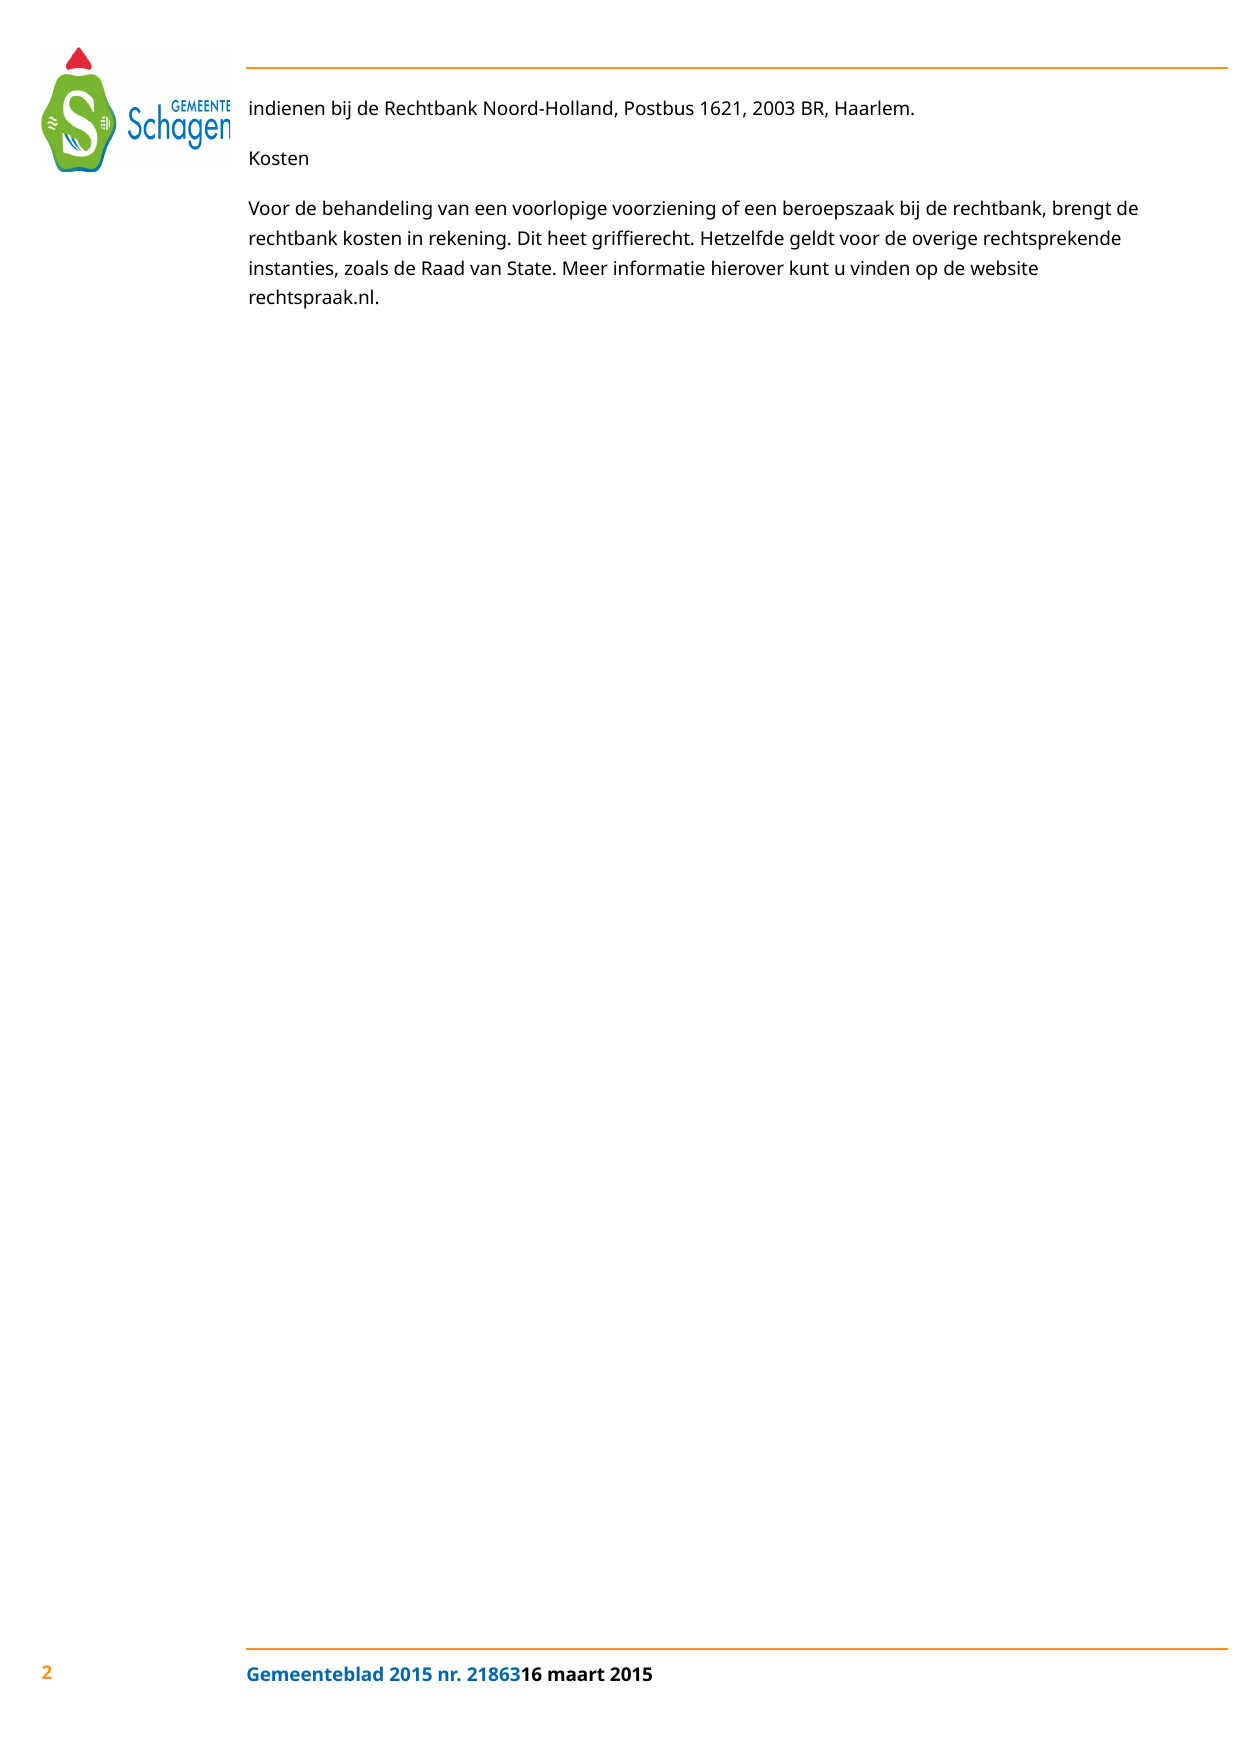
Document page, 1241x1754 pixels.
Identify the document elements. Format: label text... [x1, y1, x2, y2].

picture [41, 47, 231, 172]
text indienen bij de Rechtbank Noord-Holland, Postbus 1621, 2003 BR, Haarlem. [248, 95, 1152, 121]
text Voor de behandeling van een voorlopige voorziening of een beroepszaak bij de rechtbank, brengt de rechtbank kosten in rekening. Dit heet griffierecht. Hetzelfde geldt voor de overige rechtsprekende instanties, zoals de Raad van State. Meer informatie hierover kunt u vinden op de website rechtspraak.nl. [248, 196, 1152, 310]
text Kosten [248, 145, 1152, 171]
